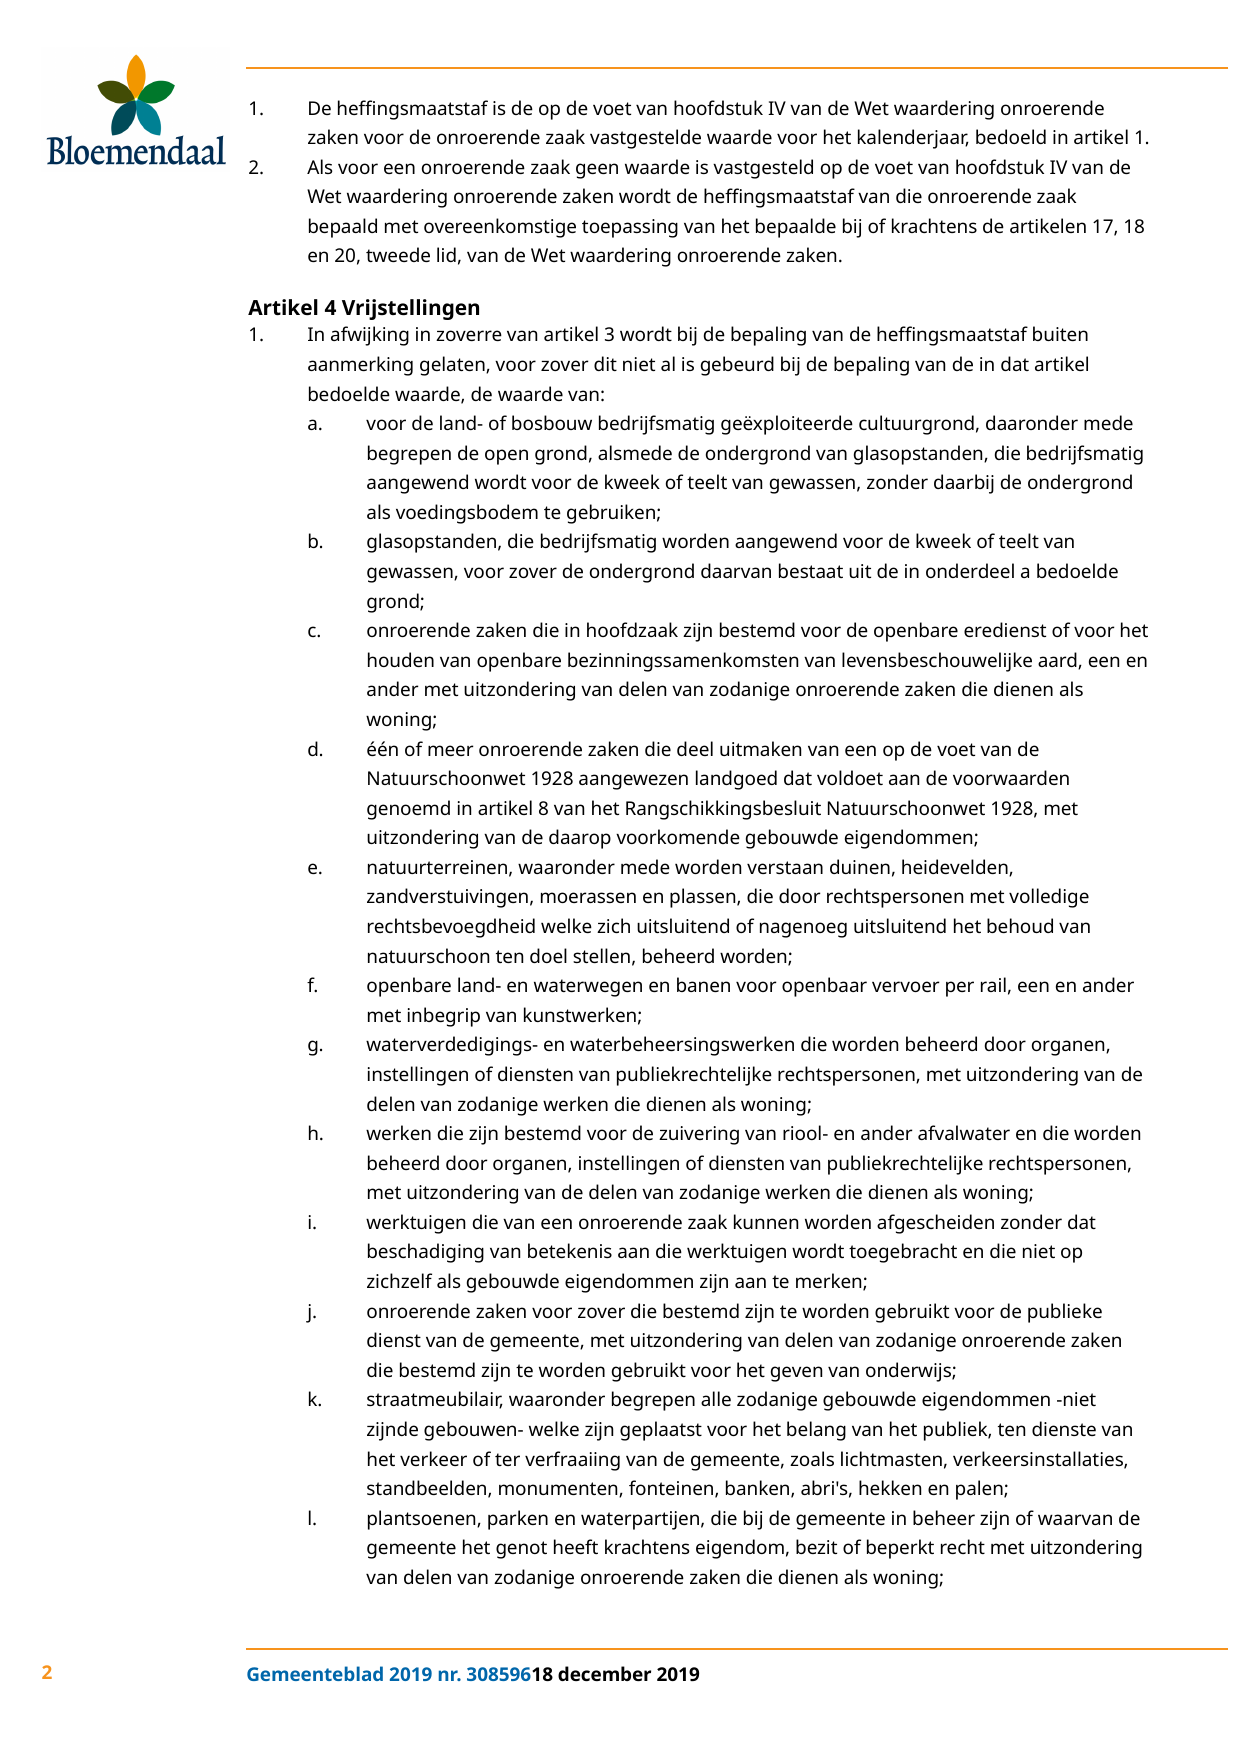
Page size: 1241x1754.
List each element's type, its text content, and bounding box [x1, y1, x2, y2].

list onroerende zaken die in hoofdzaak zijn bestemd voor de openbare eredienst of voor het houden van openbare bezinningssamenkomsten van levensbeschouwelijke aard, een en ander met uitzondering van delen van zodanige onroerende zaken die dienen als woning; [307, 617, 1152, 732]
list plantsoenen, parken en waterpartijen, die bij de gemeente in beheer zijn of waarvan de gemeente het genot heeft krachtens eigendom, bezit of beperkt recht met uitzondering van delen van zodanige onroerende zaken die dienen als woning; [307, 1505, 1152, 1590]
list openbare land- en waterwegen en banen voor openbaar vervoer per rail, een en ander met inbegrip van kunstwerken; [307, 972, 1152, 1028]
list werktuigen die van een onroerende zaak kunnen worden afgescheiden zonder dat beschadiging van betekenis aan die werktuigen wordt toegebracht en die niet op zichzelf als gebouwde eigendommen zijn aan te merken; [307, 1209, 1152, 1294]
list voor de land- of bosbouw bedrijfsmatig geëxploiteerde cultuurgrond, daaronder mede begrepen de open grond, alsmede de ondergrond van glasopstanden, die bedrijfsmatig aangewend wordt voor de kweek of teelt van gewassen, zonder daarbij de ondergrond als voedingsbodem te gebruiken; [307, 410, 1152, 525]
list straatmeubilair, waaronder begrepen alle zodanige gebouwde eigendommen -niet zijnde gebouwen- welke zijn geplaatst voor het belang van het publiek, ten dienste van het verkeer of ter verfraaiing van de gemeente, zoals lichtmasten, verkeersinstallaties, standbeelden, monumenten, fonteinen, banken, abri's, hekken en palen; [307, 1387, 1152, 1501]
list werken die zijn bestemd voor de zuivering van riool- en ander afvalwater en die worden beheerd door organen, instellingen of diensten van publiekrechtelijke rechtspersonen, met uitzondering van de delen van zodanige werken die dienen als woning; [307, 1120, 1152, 1205]
list glasopstanden, die bedrijfsmatig worden aangewend voor de kweek of teelt van gewassen, voor zover de ondergrond daarvan bestaat uit de in onderdeel a bedoelde grond; [307, 529, 1152, 613]
list waterverdedigings- en waterbeheersingswerken die worden beheerd door organen, instellingen of diensten van publiekrechtelijke rechtspersonen, met uitzondering van de delen van zodanige werken die dienen als woning; [307, 1032, 1152, 1116]
list De heffingsmaatstaf is de op de voet van hoofdstuk IV van de Wet waardering onroerende zaken voor de onroerende zaak vastgestelde waarde voor het kalenderjaar, bedoeld in artikel 1. [248, 95, 1152, 150]
list In afwijking in zoverre van artikel 3 wordt bij de bepaling van de heffingsmaatstaf buiten aanmerking gelaten, voor zover dit niet al is gebeurd bij de bepaling van de in dat artikel bedoelde waarde, de waarde van: [248, 322, 1152, 406]
list onroerende zaken voor zover die bestemd zijn te worden gebruikt voor de publieke dienst van de gemeente, met uitzondering van delen van zodanige onroerende zaken die bestemd zijn te worden gebruikt voor het geven van onderwijs; [307, 1298, 1152, 1383]
text Artikel 4 Vrijstellingen [248, 293, 1152, 322]
picture [41, 47, 231, 172]
list natuurterreinen, waaronder mede worden verstaan duinen, heidevelden, zandverstuivingen, moerassen en plassen, die door rechtspersonen met volledige rechtsbevoegdheid welke zich uitsluitend of nagenoeg uitsluitend het behoud van natuurschoon ten doel stellen, beheerd worden; [307, 854, 1152, 968]
list één of meer onroerende zaken die deel uitmaken van een op de voet van de Natuurschoonwet 1928 aangewezen landgoed dat voldoet aan de voorwaarden genoemd in artikel 8 van het Rangschikkingsbesluit Natuurschoonwet 1928, met uitzondering van de daarop voorkomende gebouwde eigendommen; [307, 736, 1152, 850]
list Als voor een onroerende zaak geen waarde is vastgesteld op de voet van hoofdstuk IV van de Wet waardering onroerende zaken wordt de heffingsmaatstaf van die onroerende zaak bepaald met overeenkomstige toepassing van het bepaalde bij of krachtens de artikelen 17, 18 en 20, tweede lid, van de Wet waardering onroerende zaken. [248, 154, 1152, 268]
